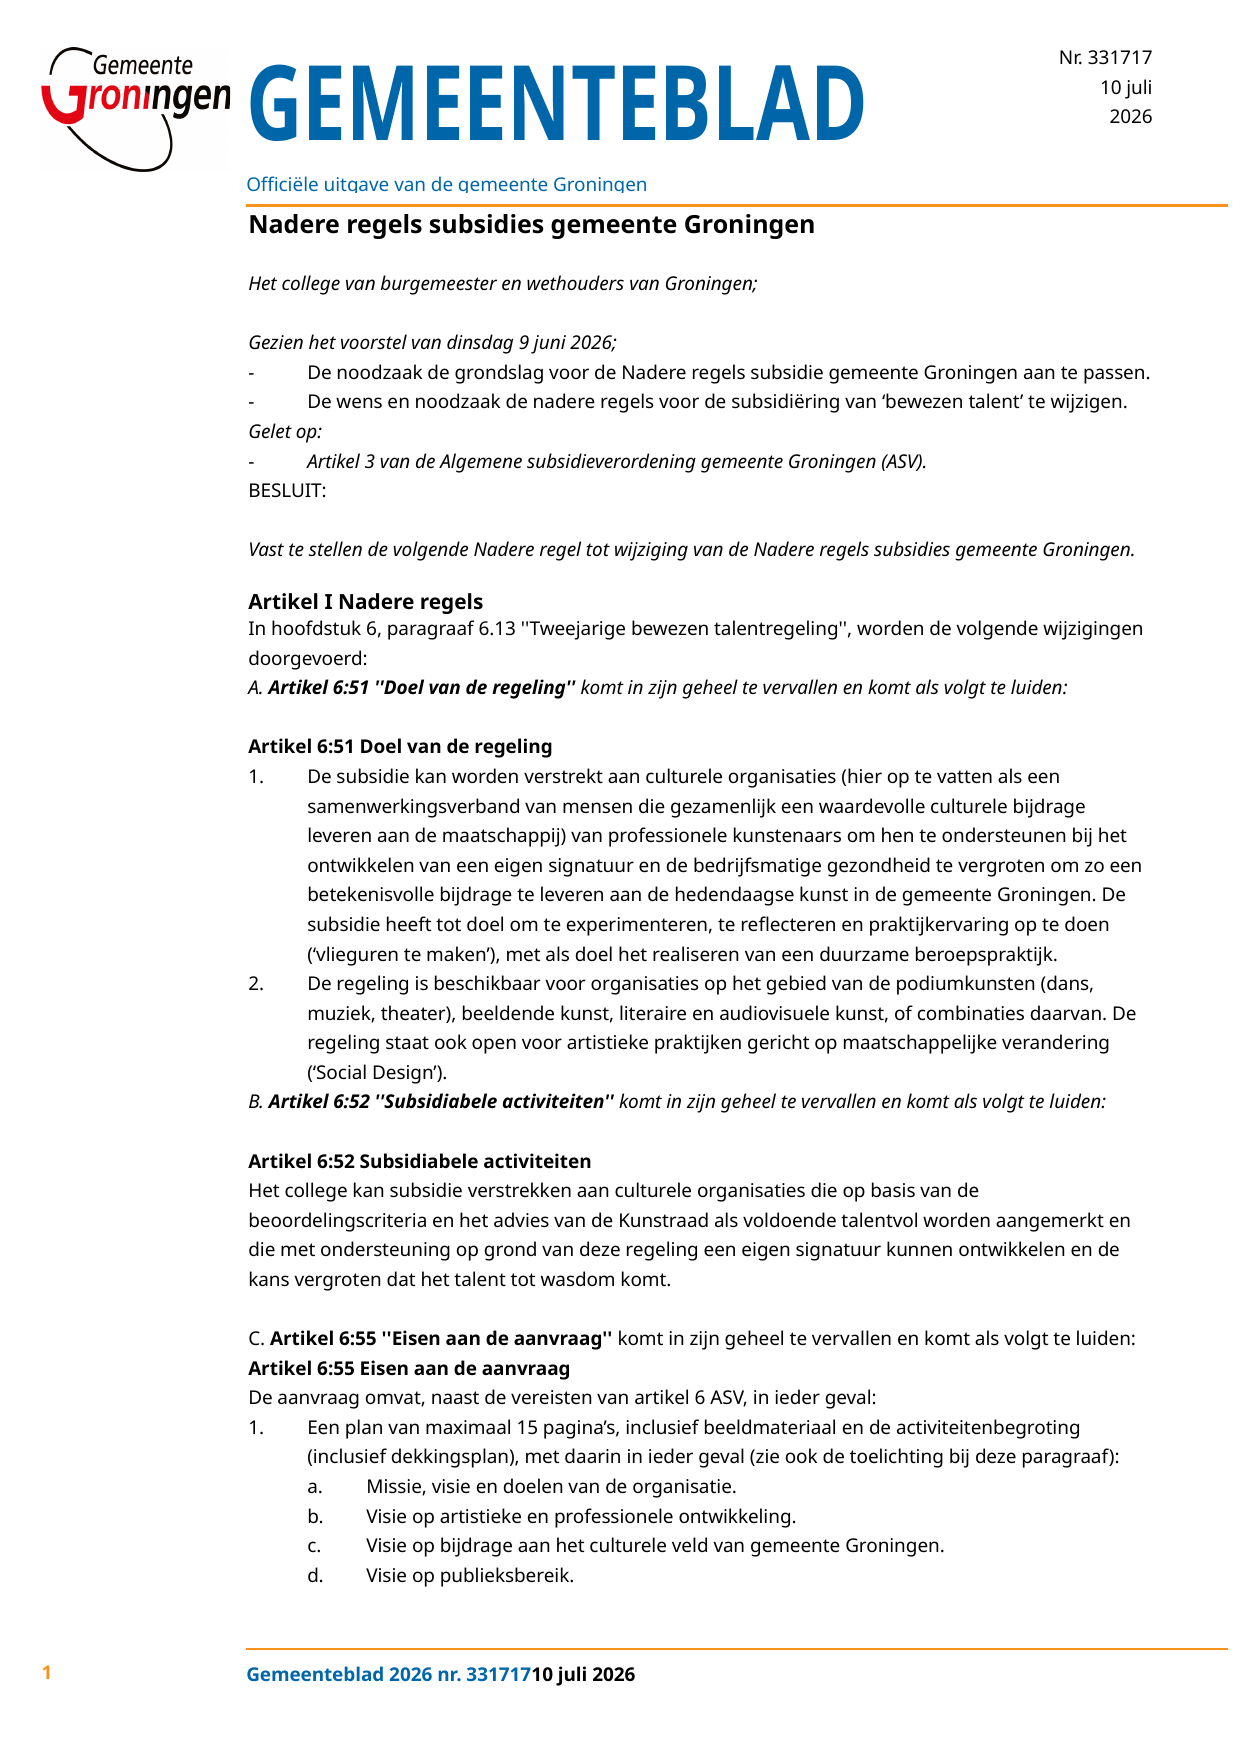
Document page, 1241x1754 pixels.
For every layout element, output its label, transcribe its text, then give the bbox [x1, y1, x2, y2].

list Een plan van maximaal 15 pagina’s, inclusief beeldmateriaal en de activiteitenbegroting (inclusief dekkingsplan), met daarin in ieder geval (zie ook de toelichting bij deze paragraaf): [248, 1414, 1152, 1469]
list Visie op bijdrage aan het culturele veld van gemeente Groningen. [307, 1532, 1152, 1558]
text Gelet op: [248, 418, 1152, 444]
list Visie op artistieke en professionele ontwikkeling. [307, 1503, 1152, 1529]
text C. Artikel 6:55 ''Eisen aan de aanvraag'' komt in zijn geheel te vervallen en komt als volgt te luiden: [248, 1325, 1152, 1351]
text In hoofdstuk 6, paragraaf 6.13 ''Tweejarige bewezen talentregeling'', worden de volgende wijzigingen doorgevoerd: [248, 615, 1152, 671]
list De regeling is beschikbaar voor organisaties op het gebied van de podiumkunsten (dans, muziek, theater), beeldende kunst, literaire en audiovisuele kunst, of combinaties daarvan. De regeling staat ook open voor artistieke praktijken gericht op maatschappelijke verandering (‘Social Design’). [248, 970, 1152, 1085]
list De subsidie kan worden verstrekt aan culturele organisaties (hier op te vatten als een samenwerkingsverband van mensen die gezamenlijk een waardevolle culturele bijdrage leveren aan de maatschappij) van professionele kunstenaars om hen te ondersteunen bij het ontwikkelen van een eigen signatuur en de bedrijfsmatige gezondheid te vergroten om zo een betekenisvolle bijdrage te leveren aan de hedendaagse kunst in de gemeente Groningen. De subsidie heeft tot doel om te experimenteren, te reflecteren en praktijkervaring op te doen (‘vlieguren te maken’), met als doel het realiseren van een duurzame beroepspraktijk. [248, 763, 1152, 967]
text Het college kan subsidie verstrekken aan culturele organisaties die op basis van de beoordelingscriteria en het advies van de Kunstraad als voldoende talentvol worden aangemerkt en die met ondersteuning op grond van deze regeling een eigen signatuur kunnen ontwikkelen en de kans vergroten dat het talent tot wasdom komt. [248, 1177, 1152, 1292]
text Artikel 6:51 Doel van de regeling [248, 734, 1152, 759]
text Het college van burgemeester en wethouders van Groningen; [248, 270, 1152, 296]
text Artikel 6:52 Subsidiabele activiteiten [248, 1148, 1152, 1174]
text Gezien het voorstel van dinsdag 9 juni 2026; [248, 329, 1152, 355]
text BESLUIT: [248, 477, 1152, 503]
text A. Artikel 6:51 ''Doel van de regeling'' komt in zijn geheel te vervallen en komt als volgt te luiden: [248, 674, 1152, 700]
list Artikel 3 van de Algemene subsidieverordening gemeente Groningen (ASV). [248, 448, 1152, 473]
picture [41, 47, 231, 172]
text Vast te stellen de volgende Nadere regel tot wijziging van de Nadere regels subsidies gemeente Groningen. [248, 537, 1152, 562]
text De aanvraag omvat, naast de vereisten van artikel 6 ASV, in ieder geval: [248, 1384, 1152, 1410]
list De noodzaak de grondslag voor de Nadere regels subsidie gemeente Groningen aan te passen. [248, 359, 1152, 385]
text Artikel I Nadere regels [248, 587, 1152, 615]
text B. Artikel 6:52 ''Subsidiabele activiteiten'' komt in zijn geheel te vervallen en komt als volgt te luiden: [248, 1089, 1152, 1114]
text Artikel 6:55 Eisen aan de aanvraag [248, 1355, 1152, 1381]
list De wens en noodzaak de nadere regels voor de subsidiëring van ‘bewezen talent’ te wijzigen. [248, 389, 1152, 414]
list Visie op publieksbereik. [307, 1562, 1152, 1588]
text Nadere regels subsidies gemeente Groningen [248, 207, 1152, 241]
list Missie, visie en doelen van de organisatie. [307, 1473, 1152, 1499]
